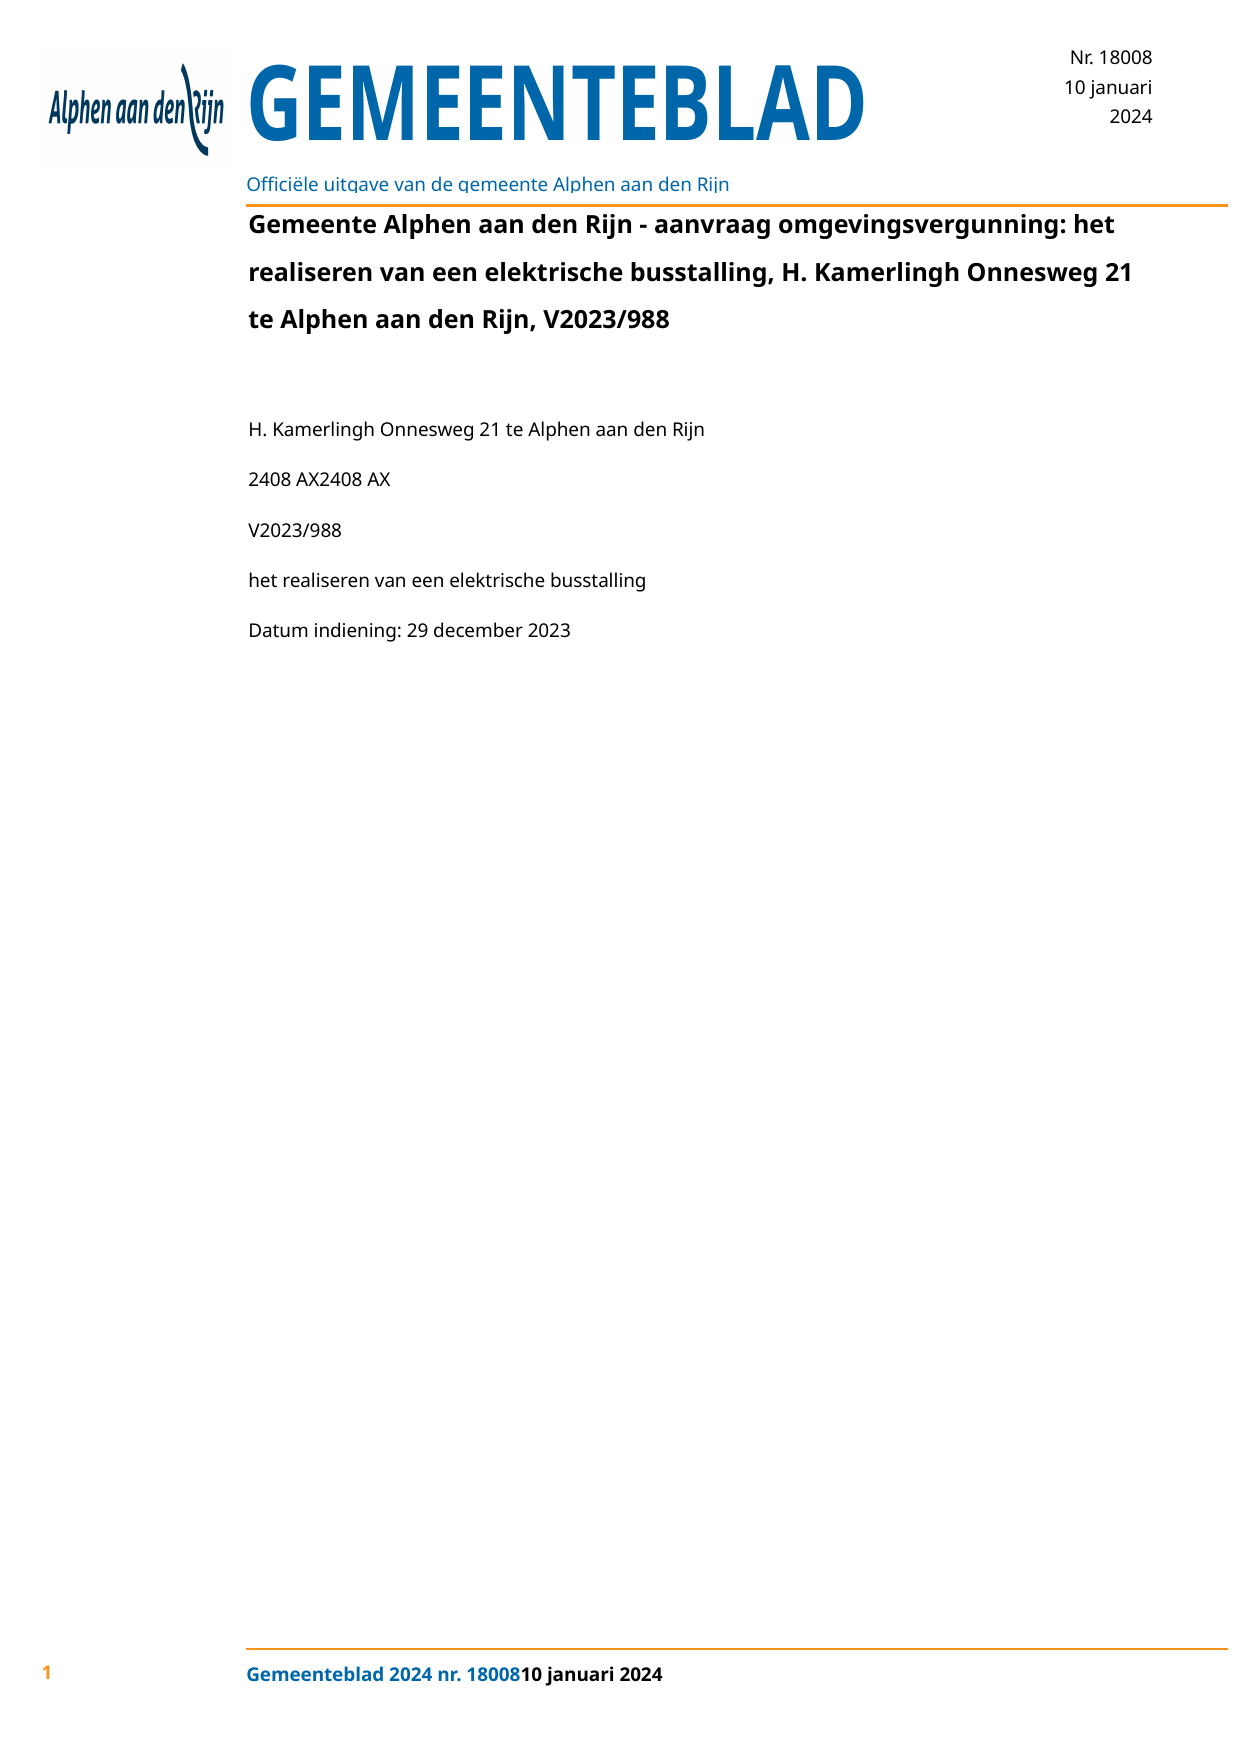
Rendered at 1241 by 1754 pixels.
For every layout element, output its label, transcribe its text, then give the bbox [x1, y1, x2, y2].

text 2408 AX2408 AX [248, 466, 1152, 492]
text Gemeente Alphen aan den Rijn - aanvraag omgevingsvergunning: het realiseren van een elektrische busstalling, H. Kamerlingh Onnesweg 21 te Alphen aan den Rijn, V2023/988 [248, 207, 1152, 336]
text V2023/988 [248, 517, 1152, 542]
text het realiseren van een elektrische busstalling [248, 567, 1152, 593]
text H. Kamerlingh Onnesweg 21 te Alphen aan den Rijn [248, 416, 1152, 442]
text Datum indiening: 29 december 2023 [248, 618, 1152, 643]
picture [41, 47, 231, 172]
